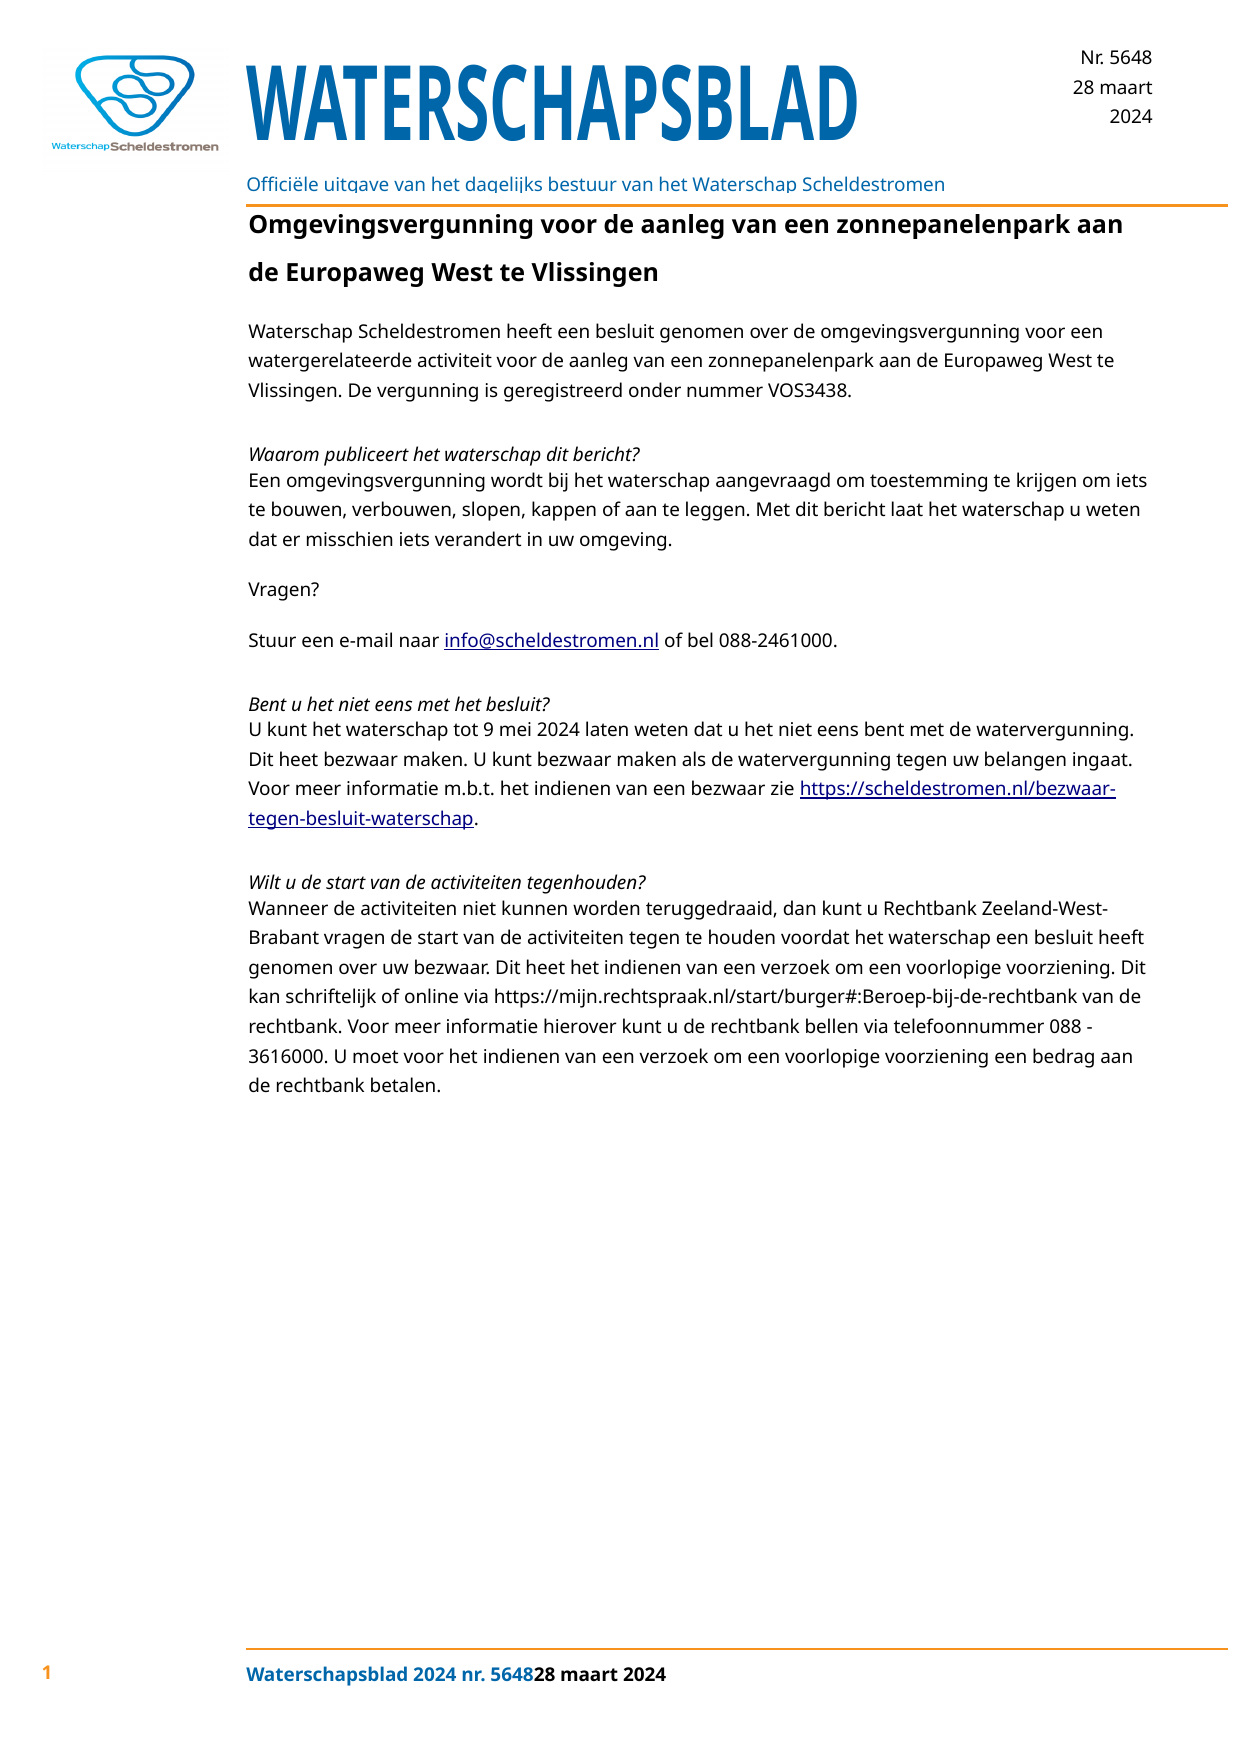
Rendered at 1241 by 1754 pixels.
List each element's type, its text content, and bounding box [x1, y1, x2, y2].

text Bent u het niet eens met het besluit? [248, 691, 1152, 716]
text Waarom publiceert het waterschap dit bericht? [248, 441, 1152, 467]
text Stuur een e-mail naar info@scheldestromen.nl of bel 088-2461000. [248, 627, 1152, 652]
text Wanneer de activiteiten niet kunnen worden teruggedraaid, dan kunt u Rechtbank Zeeland-West-Brabant vragen de start van de activiteiten tegen te houden voordat het waterschap een besluit heeft genomen over uw bezwaar. Dit heet het indienen van een verzoek om een voorlopige voorziening. Dit kan schriftelijk of online via https://mijn.rechtspraak.nl/start/burger#:Beroep-bij-de-rechtbank van de rechtbank. Voor meer informatie hierover kunt u de rechtbank bellen via telefoonnummer 088 - 3616000. U moet voor het indienen van een verzoek om een voorlopige voorziening een bedrag aan de rechtbank betalen. [248, 895, 1152, 1098]
text Vragen? [248, 576, 1152, 602]
text U kunt het waterschap tot 9 mei 2024 laten weten dat u het niet eens bent met de watervergunning. Dit heet bezwaar maken. U kunt bezwaar maken als de watervergunning tegen uw belangen ingaat. Voor meer informatie m.b.t. het indienen van een bezwaar zie https://scheldestromen.nl/bezwaar-tegen-besluit-waterschap. [248, 716, 1152, 831]
text Omgevingsvergunning voor de aanleg van een zonnepanelenpark aan de Europaweg West te Vlissingen [248, 207, 1152, 288]
text Een omgevingsvergunning wordt bij het waterschap aangevraagd om toestemming te krijgen om iets te bouwen, verbouwen, slopen, kappen of aan te leggen. Met dit bericht laat het waterschap u weten dat er misschien iets verandert in uw omgeving. [248, 467, 1152, 552]
text Waterschap Scheldestromen heeft een besluit genomen over de omgevingsvergunning voor een watergerelateerde activiteit voor de aanleg van een zonnepanelenpark aan de Europaweg West te Vlissingen. De vergunning is geregistreerd onder nummer VOS3438. [248, 318, 1152, 403]
picture [41, 47, 231, 172]
text Wilt u de start van de activiteiten tegenhouden? [248, 869, 1152, 895]
